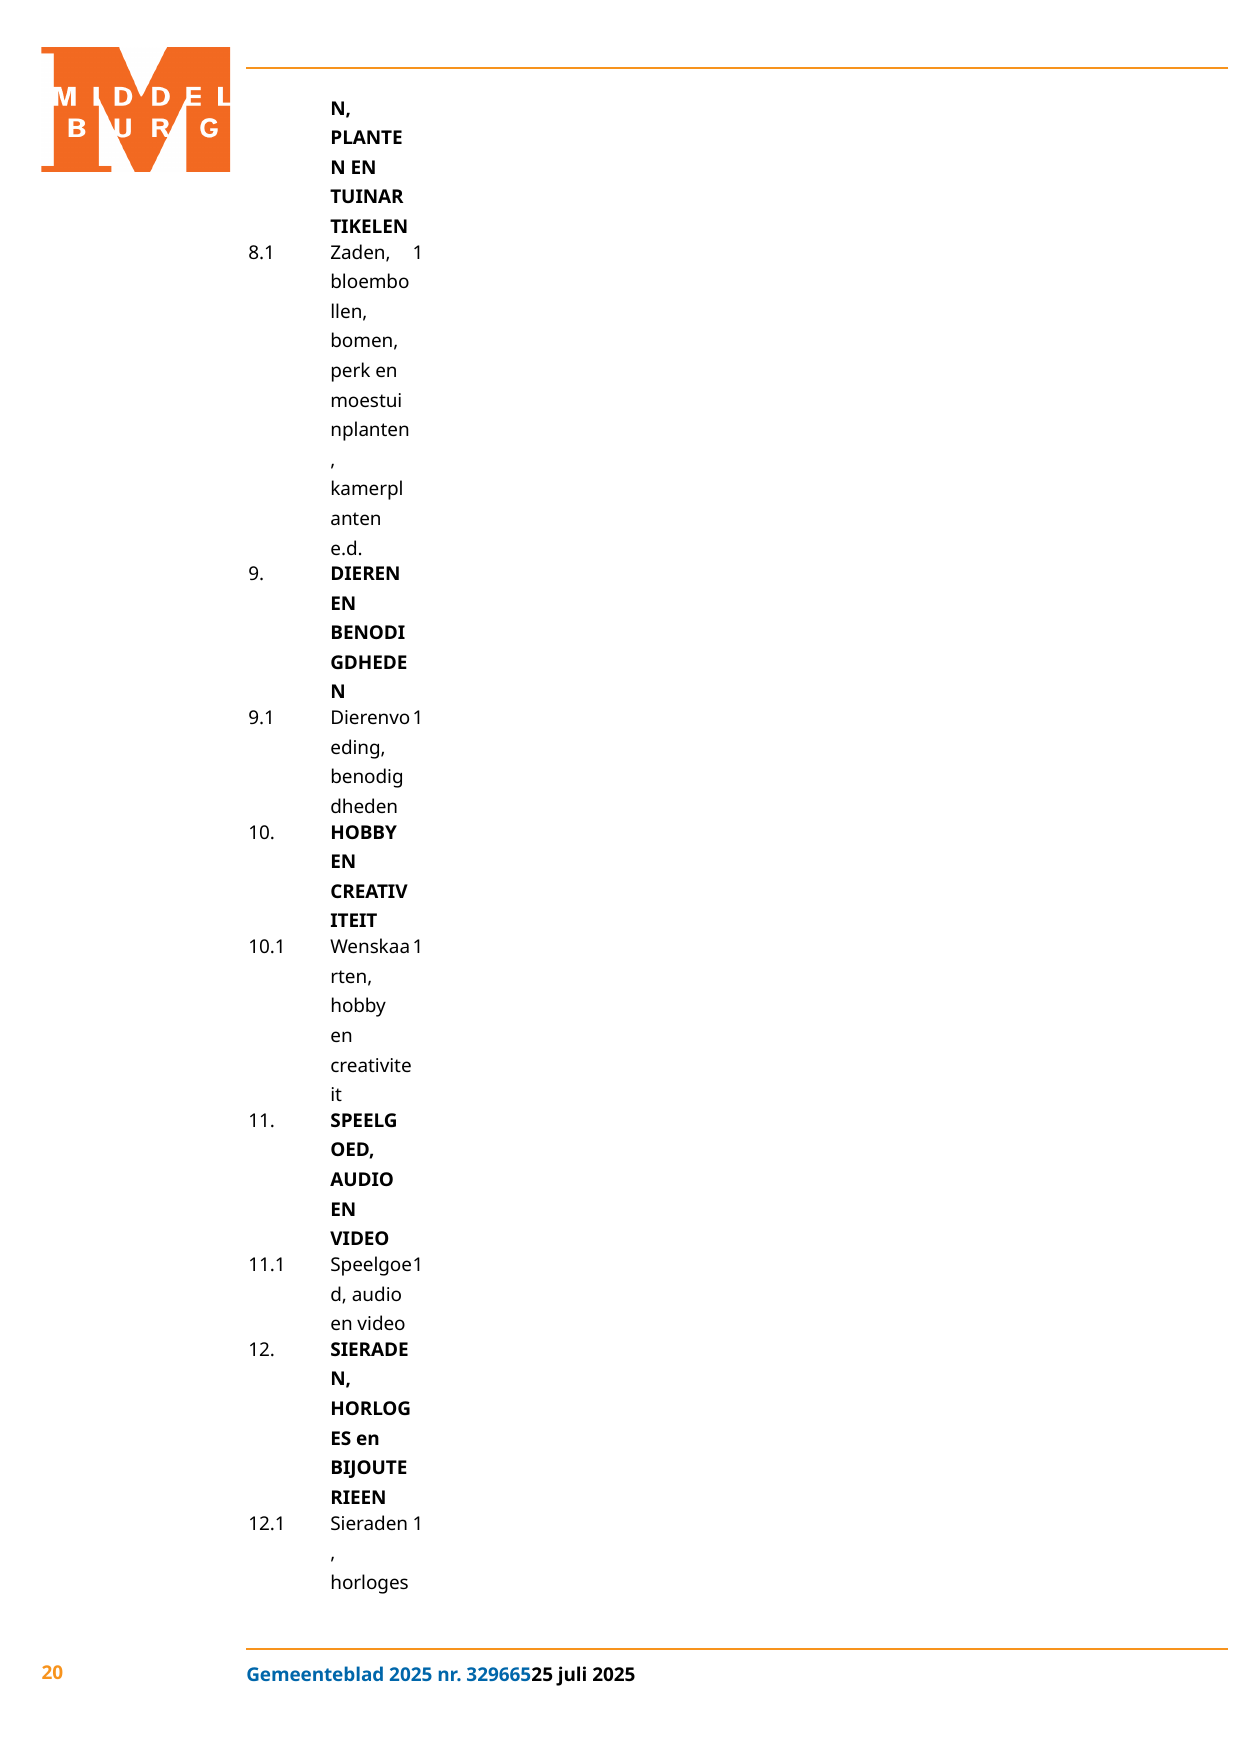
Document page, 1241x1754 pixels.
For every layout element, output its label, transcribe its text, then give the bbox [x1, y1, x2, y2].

table_cell [823, 239, 905, 560]
table_cell Wenskaarten, hobby en creativiteit [330, 934, 412, 1107]
table_cell [1069, 560, 1152, 704]
table_cell 11.1 [248, 1251, 330, 1336]
table_cell [1069, 934, 1152, 1107]
table_cell [987, 1107, 1069, 1251]
table_cell [494, 239, 577, 560]
table_cell [905, 560, 987, 704]
table_cell Zaden, bloembollen, bomen, perk en moestuinplanten, kamerplanten e.d. [330, 239, 412, 560]
table_cell [577, 1336, 659, 1510]
table_cell [987, 1251, 1069, 1336]
table_cell [741, 560, 823, 704]
table_cell [741, 705, 823, 819]
table_cell 8.1 [248, 239, 330, 560]
table_cell Speelgoed, audio en video [330, 1251, 412, 1336]
table_cell [823, 95, 905, 239]
table_cell [248, 95, 330, 239]
table_cell [823, 1510, 905, 1594]
table_cell [659, 1336, 741, 1510]
table_cell [577, 819, 659, 933]
table_cell [1069, 95, 1152, 239]
table_cell [659, 560, 741, 704]
table_cell [1069, 1336, 1152, 1510]
table_cell [1069, 1510, 1152, 1594]
table_cell [412, 819, 494, 933]
table_cell 1 [412, 1510, 494, 1594]
table_cell [741, 95, 823, 239]
table_cell 12. [248, 1336, 330, 1510]
table_cell 1 [412, 705, 494, 819]
table_cell [905, 819, 987, 933]
table_cell [659, 705, 741, 819]
table_cell [987, 1510, 1069, 1594]
table_cell [823, 1336, 905, 1510]
table_cell [823, 819, 905, 933]
table_cell [494, 705, 577, 819]
table_cell [741, 1510, 823, 1594]
table_cell [741, 1251, 823, 1336]
table_cell [577, 1107, 659, 1251]
picture [41, 47, 231, 172]
table_cell [577, 95, 659, 239]
table_cell [577, 239, 659, 560]
table_cell [659, 819, 741, 933]
table_cell [412, 95, 494, 239]
table_cell [1069, 1107, 1152, 1251]
table_cell [494, 560, 577, 704]
table_cell [659, 239, 741, 560]
table_cell 1 [412, 239, 494, 560]
table_cell [987, 819, 1069, 933]
table_cell [905, 1251, 987, 1336]
table_cell 1 [412, 1251, 494, 1336]
table_cell [905, 1336, 987, 1510]
table_cell SIERADEN, HORLOGES en BIJOUTERIEEN [330, 1336, 412, 1510]
table_cell [905, 95, 987, 239]
table_cell [577, 934, 659, 1107]
table_cell [987, 934, 1069, 1107]
table_cell 11. [248, 1107, 330, 1251]
table_cell [412, 1107, 494, 1251]
table_cell [905, 934, 987, 1107]
table_cell [494, 1510, 577, 1594]
table_cell [1069, 1251, 1152, 1336]
table_cell DIEREN EN BENODIGDHEDEN [330, 560, 412, 704]
table_cell [494, 934, 577, 1107]
table_cell [823, 1107, 905, 1251]
table_cell [1069, 819, 1152, 933]
table_cell [412, 560, 494, 704]
table_cell HOBBY EN CREATIVITEIT [330, 819, 412, 933]
table_cell [577, 1510, 659, 1594]
table_cell SPEELGOED, AUDIO EN VIDEO [330, 1107, 412, 1251]
table_cell [494, 1107, 577, 1251]
table_cell [741, 1336, 823, 1510]
table_cell [741, 239, 823, 560]
table_cell [577, 1251, 659, 1336]
table_cell 10. [248, 819, 330, 933]
table_cell [905, 1107, 987, 1251]
table_cell [741, 819, 823, 933]
table_cell [659, 1251, 741, 1336]
table_cell Dierenvoeding, benodigdheden [330, 705, 412, 819]
table_cell [1069, 705, 1152, 819]
table_cell 9. [248, 560, 330, 704]
table_cell [987, 560, 1069, 704]
table_cell [659, 95, 741, 239]
table_cell [494, 1251, 577, 1336]
table_cell 12.1 [248, 1510, 330, 1594]
table_cell [987, 239, 1069, 560]
table_cell N, PLANTEN EN TUINARTIKELEN [330, 95, 412, 239]
table_cell 9.1 [248, 705, 330, 819]
table_cell [741, 934, 823, 1107]
table_cell 1 [412, 934, 494, 1107]
table_cell [1069, 239, 1152, 560]
table_cell [577, 560, 659, 704]
table_cell [823, 705, 905, 819]
table_cell [659, 1510, 741, 1594]
table_cell [823, 1251, 905, 1336]
table_cell [659, 1107, 741, 1251]
table_cell [905, 239, 987, 560]
table_cell [905, 1510, 987, 1594]
table_cell [905, 705, 987, 819]
table_cell [987, 1336, 1069, 1510]
table_cell [987, 705, 1069, 819]
table_cell 10.1 [248, 934, 330, 1107]
table_cell [741, 1107, 823, 1251]
table_cell Sieraden, horloges [330, 1510, 412, 1594]
table_cell [494, 1336, 577, 1510]
table_cell [659, 934, 741, 1107]
table_cell [577, 705, 659, 819]
table_cell [987, 95, 1069, 239]
table_cell [823, 934, 905, 1107]
table_cell [494, 819, 577, 933]
table_cell [494, 95, 577, 239]
table_cell [823, 560, 905, 704]
table_cell [412, 1336, 494, 1510]
